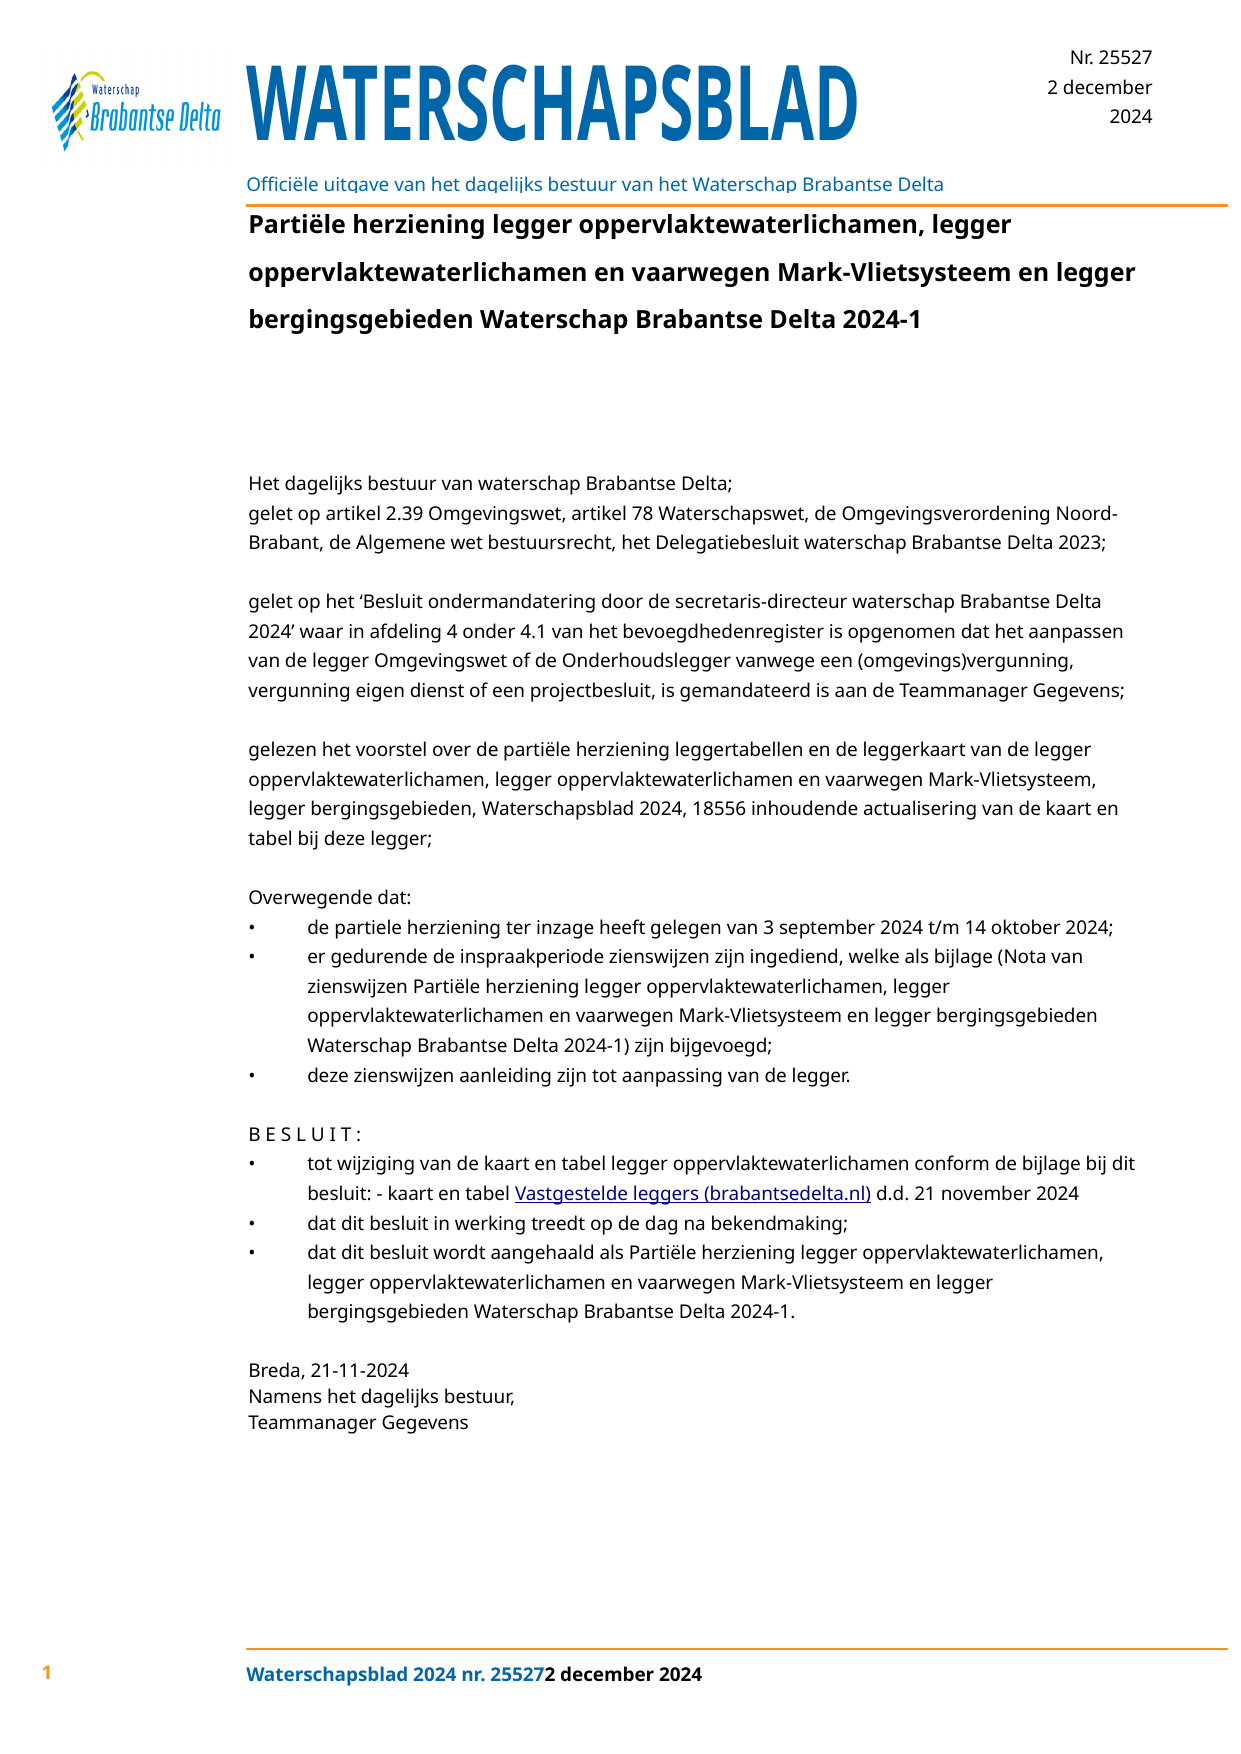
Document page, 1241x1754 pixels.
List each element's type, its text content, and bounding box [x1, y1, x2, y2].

text B E S L U I T : [248, 1121, 1152, 1147]
text Overwegende dat: [248, 884, 1152, 910]
text Breda, 21-11-2024 [248, 1358, 1152, 1383]
text Partiële herziening legger oppervlaktewaterlichamen, legger oppervlaktewaterlichamen en vaarwegen Mark-Vlietsysteem en legger bergingsgebieden Waterschap Brabantse Delta 2024-1 [248, 207, 1152, 336]
text Het dagelijks bestuur van waterschap Brabantse Delta; [248, 470, 1152, 496]
list tot wijziging van de kaart en tabel legger oppervlaktewaterlichamen conform de bijlage bij dit besluit: - kaart en tabel Vastgestelde leggers (brabantsedelta.nl) d.d. 21 november 2024 [248, 1151, 1152, 1206]
text Teammanager Gegevens [248, 1409, 1152, 1435]
picture [41, 47, 231, 172]
list de partiele herziening ter inzage heeft gelegen van 3 september 2024 t/m 14 oktober 2024; [248, 914, 1152, 939]
list deze zienswijzen aanleiding zijn tot aanpassing van de legger. [248, 1062, 1152, 1087]
text gelet op het ‘Besluit ondermandatering door de secretaris-directeur waterschap Brabantse Delta 2024’ waar in afdeling 4 onder 4.1 van het bevoegdhedenregister is opgenomen dat het aanpassen van de legger Omgevingswet of de Onderhoudslegger vanwege een (omgevings)vergunning, vergunning eigen dienst of een projectbesluit, is gemandateerd is aan de Teammanager Gegevens; [248, 588, 1152, 703]
text gelezen het voorstel over de partiële herziening leggertabellen en de leggerkaart van de legger oppervlaktewaterlichamen, legger oppervlaktewaterlichamen en vaarwegen Mark-Vlietsysteem, legger bergingsgebieden, Waterschapsblad 2024, 18556 inhoudende actualisering van de kaart en tabel bij deze legger; [248, 736, 1152, 851]
list dat dit besluit in werking treedt op de dag na bekendmaking; [248, 1210, 1152, 1235]
list er gedurende de inspraakperiode zienswijzen zijn ingediend, welke als bijlage (Nota van zienswijzen Partiële herziening legger oppervlaktewaterlichamen, legger oppervlaktewaterlichamen en vaarwegen Mark-Vlietsysteem en legger bergingsgebieden Waterschap Brabantse Delta 2024-1) zijn bijgevoegd; [248, 943, 1152, 1058]
list dat dit besluit wordt aangehaald als Partiële herziening legger oppervlaktewaterlichamen, legger oppervlaktewaterlichamen en vaarwegen Mark-Vlietsysteem en legger bergingsgebieden Waterschap Brabantse Delta 2024-1. [248, 1239, 1152, 1324]
text gelet op artikel 2.39 Omgevingswet, artikel 78 Waterschapswet, de Omgevingsverordening Noord-Brabant, de Algemene wet bestuursrecht, het Delegatiebesluit waterschap Brabantse Delta 2023; [248, 500, 1152, 555]
text Namens het dagelijks bestuur, [248, 1383, 1152, 1409]
